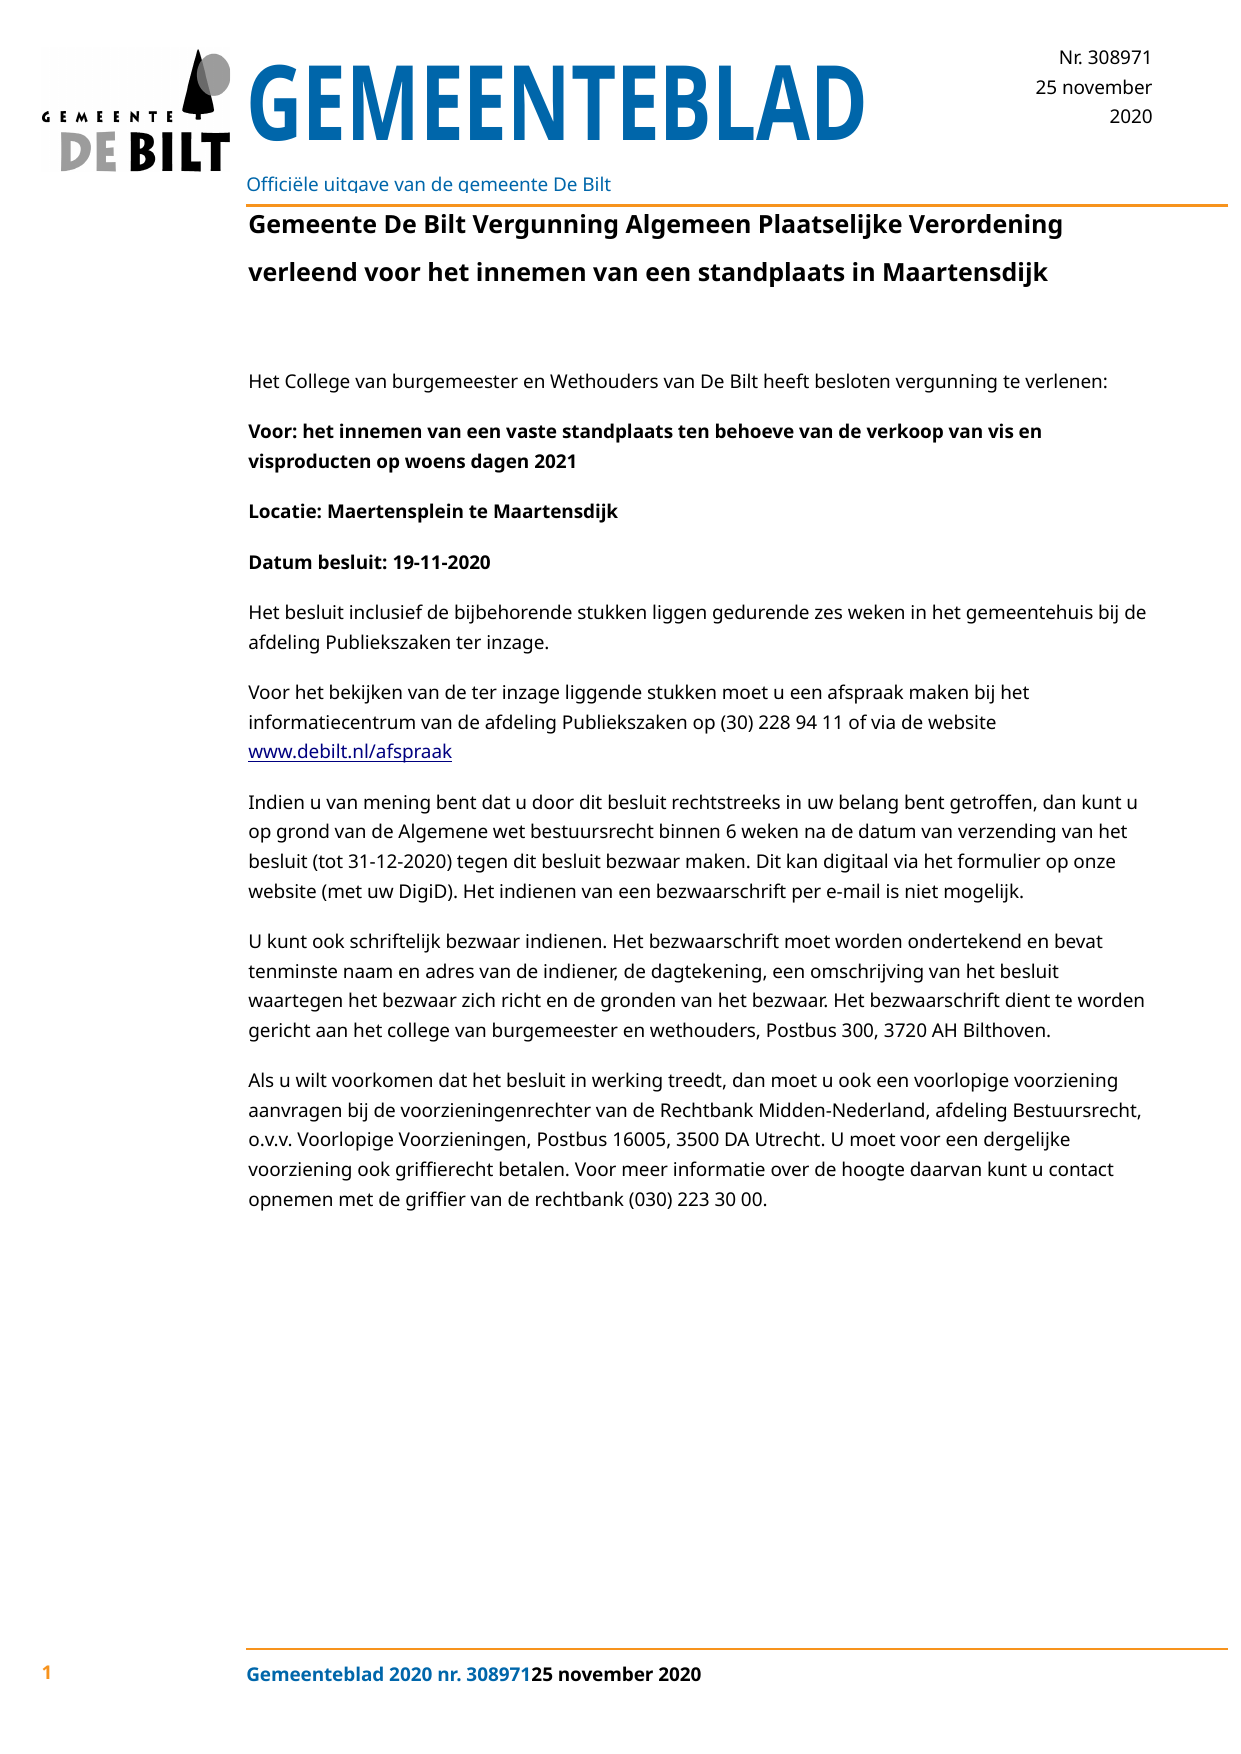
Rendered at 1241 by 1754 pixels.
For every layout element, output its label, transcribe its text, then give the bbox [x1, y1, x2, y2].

text Het besluit inclusief de bijbehorende stukken liggen gedurende zes weken in het gemeentehuis bij de afdeling Publiekszaken ter inzage. [248, 599, 1152, 655]
picture [41, 47, 231, 172]
text Indien u van mening bent dat u door dit besluit rechtstreeks in uw belang bent getroffen, dan kunt u op grond van de Algemene wet bestuursrecht binnen 6 weken na de datum van verzending van het besluit (tot 31-12-2020) tegen dit besluit bezwaar maken. Dit kan digitaal via het formulier op onze website (met uw DigiD). Het indienen van een bezwaarschrift per e-mail is niet mogelijk. [248, 789, 1152, 904]
text Voor: het innemen van een vaste standplaats ten behoeve van de verkoop van vis en visproducten op woens dagen 2021 [248, 419, 1152, 474]
text Locatie: Maertensplein te Maartensdijk [248, 499, 1152, 524]
text Voor het bekijken van de ter inzage liggende stukken moet u een afspraak maken bij het informatiecentrum van de afdeling Publiekszaken op (30) 228 94 11 of via de website www.debilt.nl/afspraak [248, 679, 1152, 764]
text Datum besluit: 19-11-2020 [248, 549, 1152, 575]
text Als u wilt voorkomen dat het besluit in werking treedt, dan moet u ook een voorlopige voorziening aanvragen bij de voorzieningenrechter van de Rechtbank Midden-Nederland, afdeling Bestuursrecht, o.v.v. Voorlopige Voorzieningen, Postbus 16005, 3500 DA Utrecht. U moet voor een dergelijke voorziening ook griffierecht betalen. Voor meer informatie over de hoogte daarvan kunt u contact opnemen met de griffier van de rechtbank (030) 223 30 00. [248, 1067, 1152, 1212]
text Gemeente De Bilt Vergunning Algemeen Plaatselijke Verordening verleend voor het innemen van een standplaats in Maartensdijk [248, 207, 1152, 288]
text U kunt ook schriftelijk bezwaar indienen. Het bezwaarschrift moet worden ondertekend en bevat tenminste naam en adres van de indiener, de dagtekening, een omschrijving van het besluit waartegen het bezwaar zich richt en de gronden van het bezwaar. Het bezwaarschrift dient te worden gericht aan het college van burgemeester en wethouders, Postbus 300, 3720 AH Bilthoven. [248, 928, 1152, 1043]
text Het College van burgemeester en Wethouders van De Bilt heeft besloten vergunning te verlenen: [248, 368, 1152, 394]
